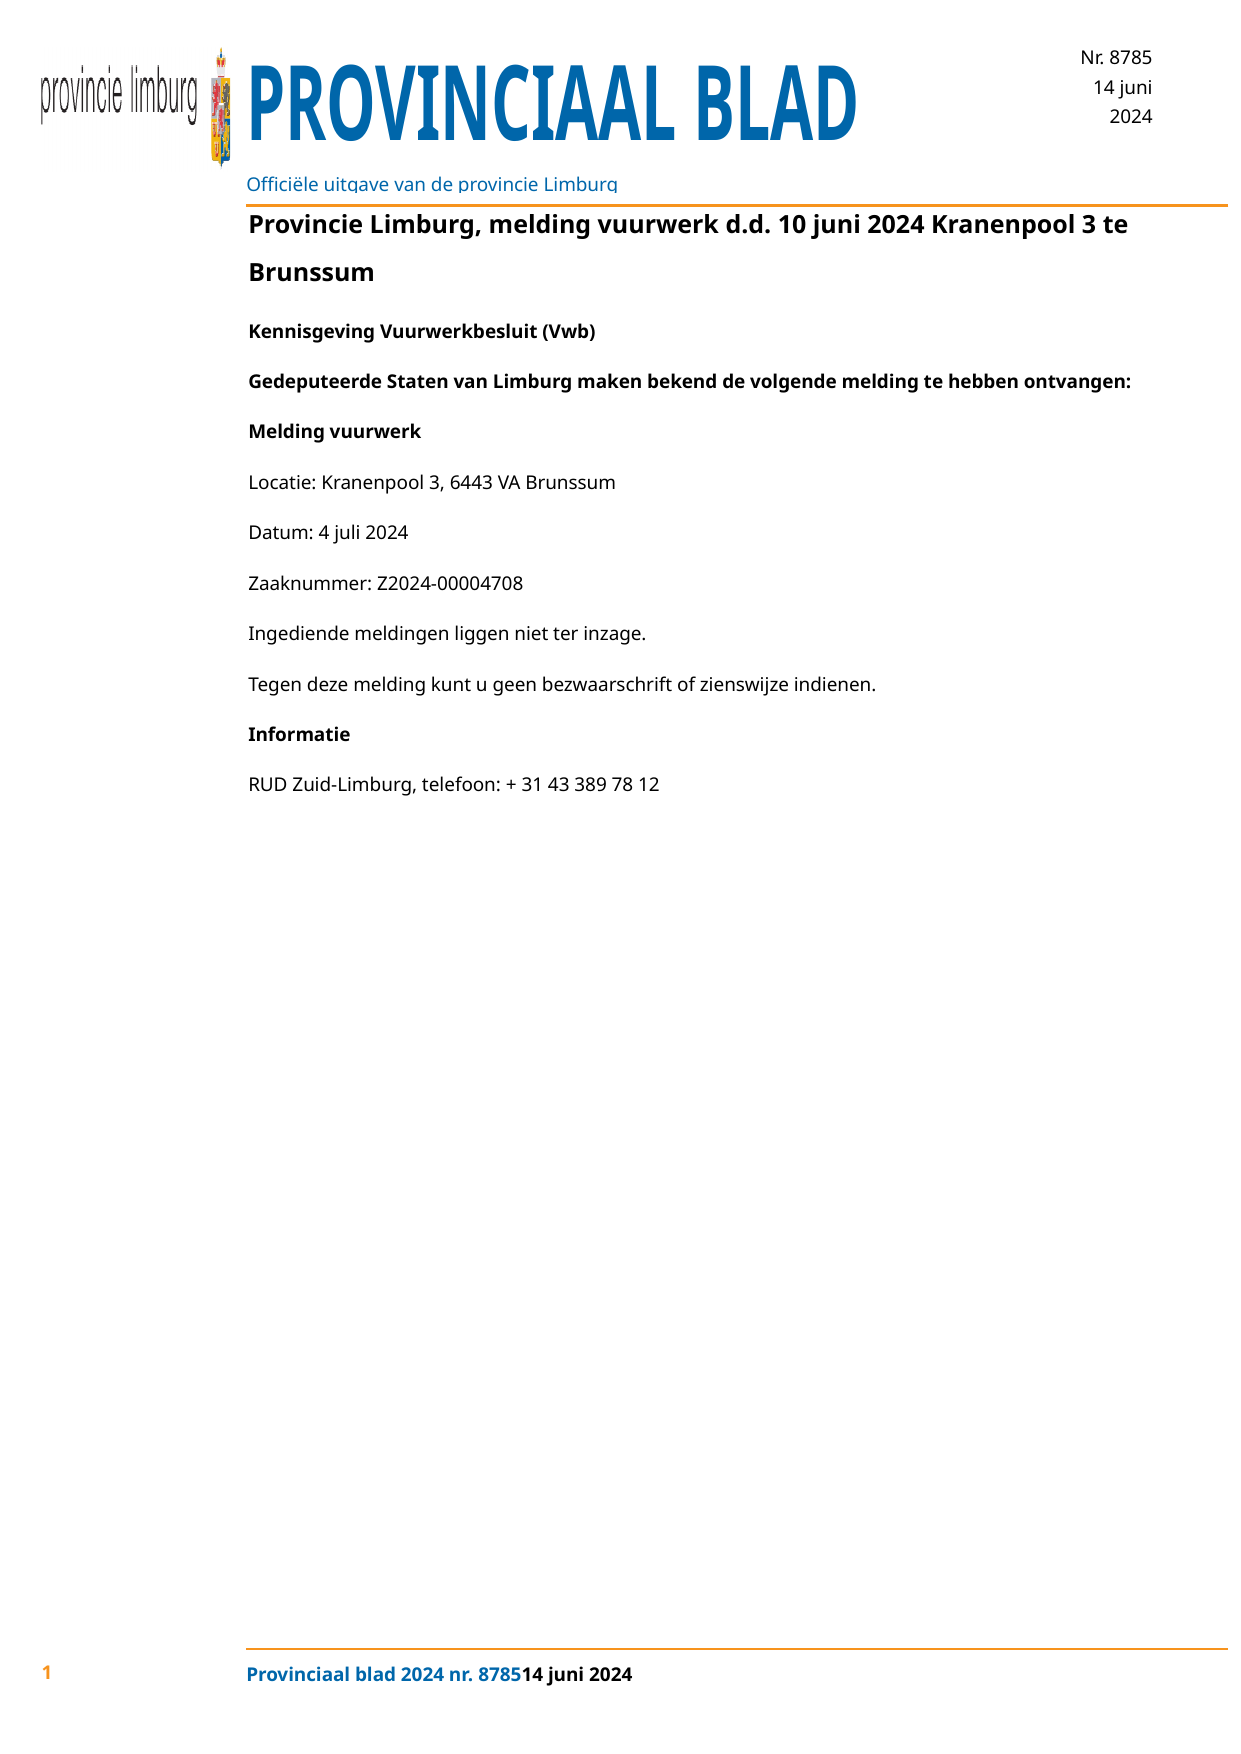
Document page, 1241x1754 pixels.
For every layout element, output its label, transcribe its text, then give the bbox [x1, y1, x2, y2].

text Zaaknummer: Z2024-00004708 [248, 570, 1152, 596]
text Tegen deze melding kunt u geen bezwaarschrift of zienswijze indienen. [248, 671, 1152, 697]
text RUD Zuid-Limburg, telefoon: + 31 43 389 78 12 [248, 772, 1152, 797]
text Informatie [248, 721, 1152, 747]
text Locatie: Kranenpool 3, 6443 VA Brunssum [248, 469, 1152, 495]
text Gedeputeerde Staten van Limburg maken bekend de volgende melding te hebben ontvangen: [248, 368, 1152, 394]
text Provincie Limburg, melding vuurwerk d.d. 10 juni 2024 Kranenpool 3 te Brunssum [248, 207, 1152, 288]
text Melding vuurwerk [248, 419, 1152, 444]
picture [41, 47, 231, 172]
text Datum: 4 juli 2024 [248, 519, 1152, 545]
text Ingediende meldingen liggen niet ter inzage. [248, 620, 1152, 646]
text Kennisgeving Vuurwerkbesluit (Vwb) [248, 318, 1152, 344]
